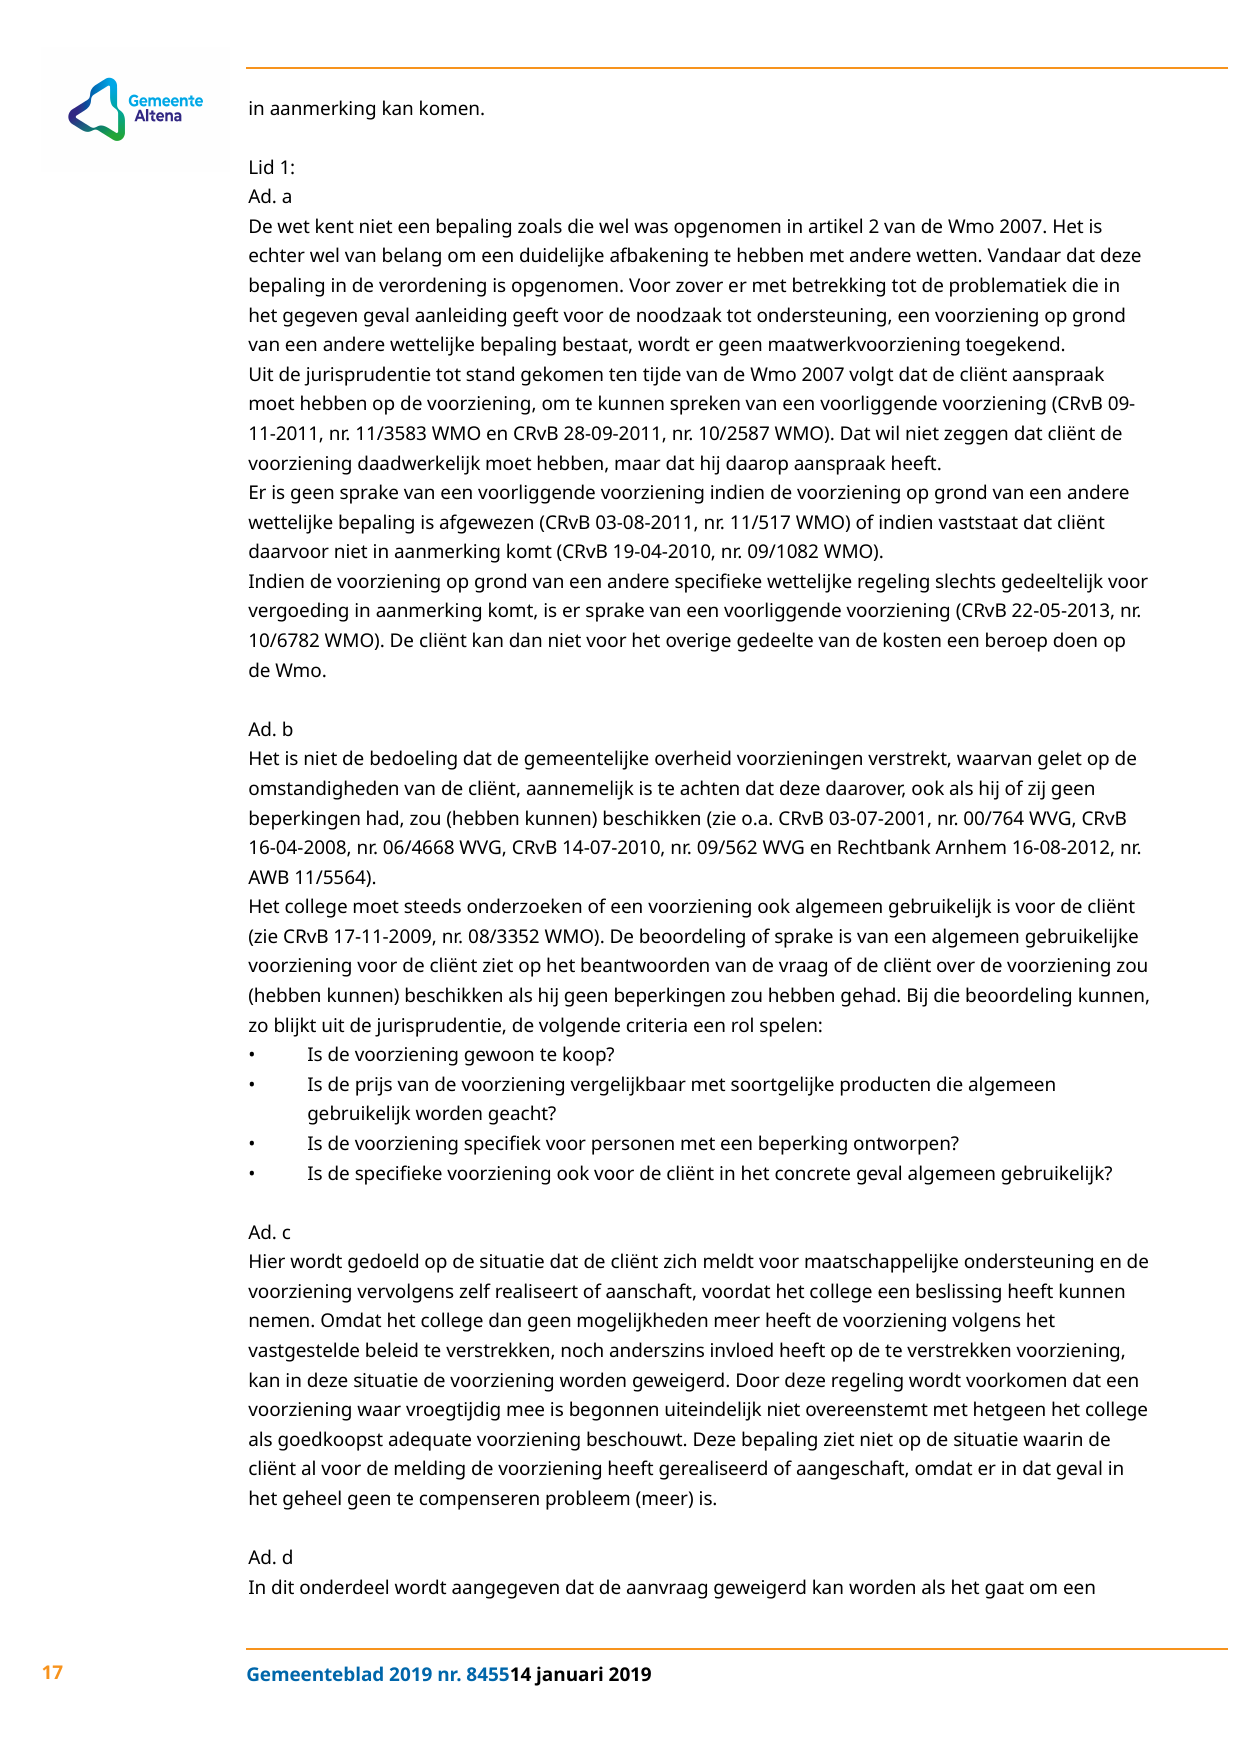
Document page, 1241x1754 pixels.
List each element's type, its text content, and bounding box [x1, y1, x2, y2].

text Ad. d [248, 1544, 1152, 1570]
text in aanmerking kan komen. [248, 95, 1152, 121]
list Is de specifieke voorziening ook voor de cliënt in het concrete geval algemeen gebruikelijk? [248, 1160, 1152, 1186]
text Het college moet steeds onderzoeken of een voorziening ook algemeen gebruikelijk is voor de cliënt (zie CRvB 17-11-2009, nr. 08/3352 WMO). De beoordeling of sprake is van een algemeen gebruikelijke voorziening voor de cliënt ziet op het beantwoorden van de vraag of de cliënt over de voorziening zou (hebben kunnen) beschikken als hij geen beperkingen zou hebben gehad. Bij die beoordeling kunnen, zo blijkt uit de jurisprudentie, de volgende criteria een rol spelen: [248, 893, 1152, 1038]
text Het is niet de bedoeling dat de gemeentelijke overheid voorzieningen verstrekt, waarvan gelet op de omstandigheden van de cliënt, aannemelijk is te achten dat deze daarover, ook als hij of zij geen beperkingen had, zou (hebben kunnen) beschikken (zie o.a. CRvB 03-07-2001, nr. 00/764 WVG, CRvB 16-04-2008, nr. 06/4668 WVG, CRvB 14-07-2010, nr. 09/562 WVG en Rechtbank Arnhem 16-08-2012, nr. AWB 11/5564). [248, 746, 1152, 890]
text Indien de voorziening op grond van een andere specifieke wettelijke regeling slechts gedeeltelijk voor vergoeding in aanmerking komt, is er sprake van een voorliggende voorziening (CRvB 22-05-2013, nr. 10/6782 WMO). De cliënt kan dan niet voor het overige gedeelte van de kosten een beroep doen op de Wmo. [248, 568, 1152, 683]
list Is de voorziening specifiek voor personen met een beperking ontworpen? [248, 1130, 1152, 1156]
text Er is geen sprake van een voorliggende voorziening indien de voorziening op grond van een andere wettelijke bepaling is afgewezen (CRvB 03-08-2011, nr. 11/517 WMO) of indien vaststaat dat cliënt daarvoor niet in aanmerking komt (CRvB 19-04-2010, nr. 09/1082 WMO). [248, 479, 1152, 564]
text In dit onderdeel wordt aangegeven dat de aanvraag geweigerd kan worden als het gaat om een [248, 1574, 1152, 1600]
text Lid 1: [248, 154, 1152, 180]
text Ad. b [248, 716, 1152, 742]
picture [41, 47, 231, 172]
text Hier wordt gedoeld op de situatie dat de cliënt zich meldt voor maatschappelijke ondersteuning en de voorziening vervolgens zelf realiseert of aanschaft, voordat het college een beslissing heeft kunnen nemen. Omdat het college dan geen mogelijkheden meer heeft de voorziening volgens het vastgestelde beleid te verstrekken, noch anderszins invloed heeft op de te verstrekken voorziening, kan in deze situatie de voorziening worden geweigerd. Door deze regeling wordt voorkomen dat een voorziening waar vroegtijdig mee is begonnen uiteindelijk niet overeenstemt met hetgeen het college als goedkoopst adequate voorziening beschouwt. Deze bepaling ziet niet op de situatie waarin de cliënt al voor de melding de voorziening heeft gerealiseerd of aangeschaft, omdat er in dat geval in het geheel geen te compenseren probleem (meer) is. [248, 1248, 1152, 1511]
text Uit de jurisprudentie tot stand gekomen ten tijde van de Wmo 2007 volgt dat de cliënt aanspraak moet hebben op de voorziening, om te kunnen spreken van een voorliggende voorziening (CRvB 09-11-2011, nr. 11/3583 WMO en CRvB 28-09-2011, nr. 10/2587 WMO). Dat wil niet zeggen dat cliënt de voorziening daadwerkelijk moet hebben, maar dat hij daarop aanspraak heeft. [248, 361, 1152, 476]
list Is de prijs van de voorziening vergelijkbaar met soortgelijke producten die algemeen gebruikelijk worden geacht? [248, 1071, 1152, 1126]
text Ad. c [248, 1219, 1152, 1245]
text De wet kent niet een bepaling zoals die wel was opgenomen in artikel 2 van de Wmo 2007. Het is echter wel van belang om een duidelijke afbakening te hebben met andere wetten. Vandaar dat deze bepaling in de verordening is opgenomen. Voor zover er met betrekking tot de problematiek die in het gegeven geval aanleiding geeft voor de noodzaak tot ondersteuning, een voorziening op grond van een andere wettelijke bepaling bestaat, wordt er geen maatwerkvoorziening toegekend. [248, 213, 1152, 357]
text Ad. a [248, 183, 1152, 209]
list Is de voorziening gewoon te koop? [248, 1041, 1152, 1067]
